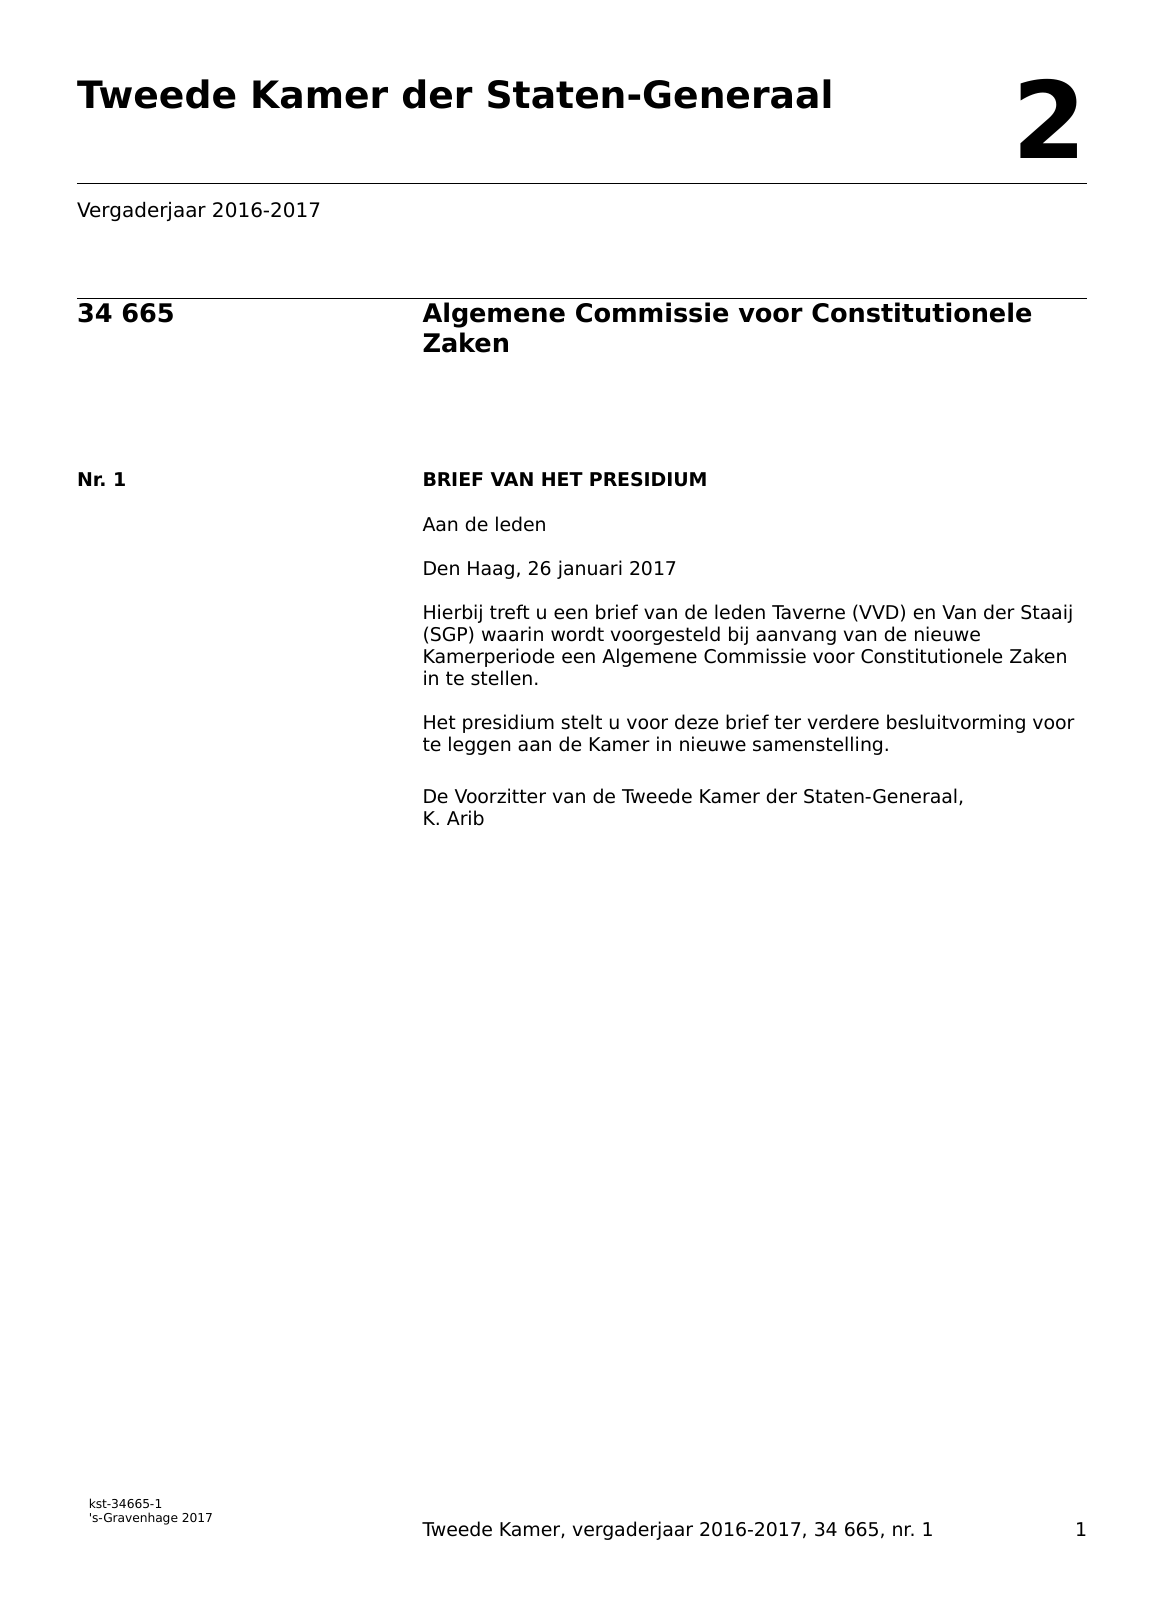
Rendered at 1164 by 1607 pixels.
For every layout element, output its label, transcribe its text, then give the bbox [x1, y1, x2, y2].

text kst-34665-1 [88, 1497, 323, 1511]
subtitle 34 665 Algemene Commissie voor Constitutionele Zaken [77, 299, 1087, 358]
text Het presidium stelt u voor deze brief ter verdere besluitvorming voor te leggen aan de Kamer in nieuwe samenstelling. [422, 712, 1087, 756]
table_cell Vergaderjaar 2016-2017 [77, 184, 1087, 298]
text Hierbij treft u een brief van de leden Taverne (VVD) en Van der Staaij (SGP) waarin wordt voorgesteld bij aanvang van de nieuwe Kamerperiode een Algemene Commissie voor Constitutionele Zaken in te stellen. [422, 602, 1087, 690]
text De Voorzitter van de Tweede Kamer der Staten-Generaal, K. Arib [422, 786, 1087, 830]
subtitle Nr. 1 BRIEF VAN HET PRESIDIUM [77, 469, 1087, 491]
text Aan de leden [422, 513, 1087, 536]
table_header Tweede Kamer der Staten-Generaal [77, 59, 886, 183]
text 's-Gravenhage 2017 [88, 1511, 323, 1525]
text Den Haag, 26 januari 2017 [422, 558, 1087, 580]
table_header 2 [886, 59, 1087, 183]
